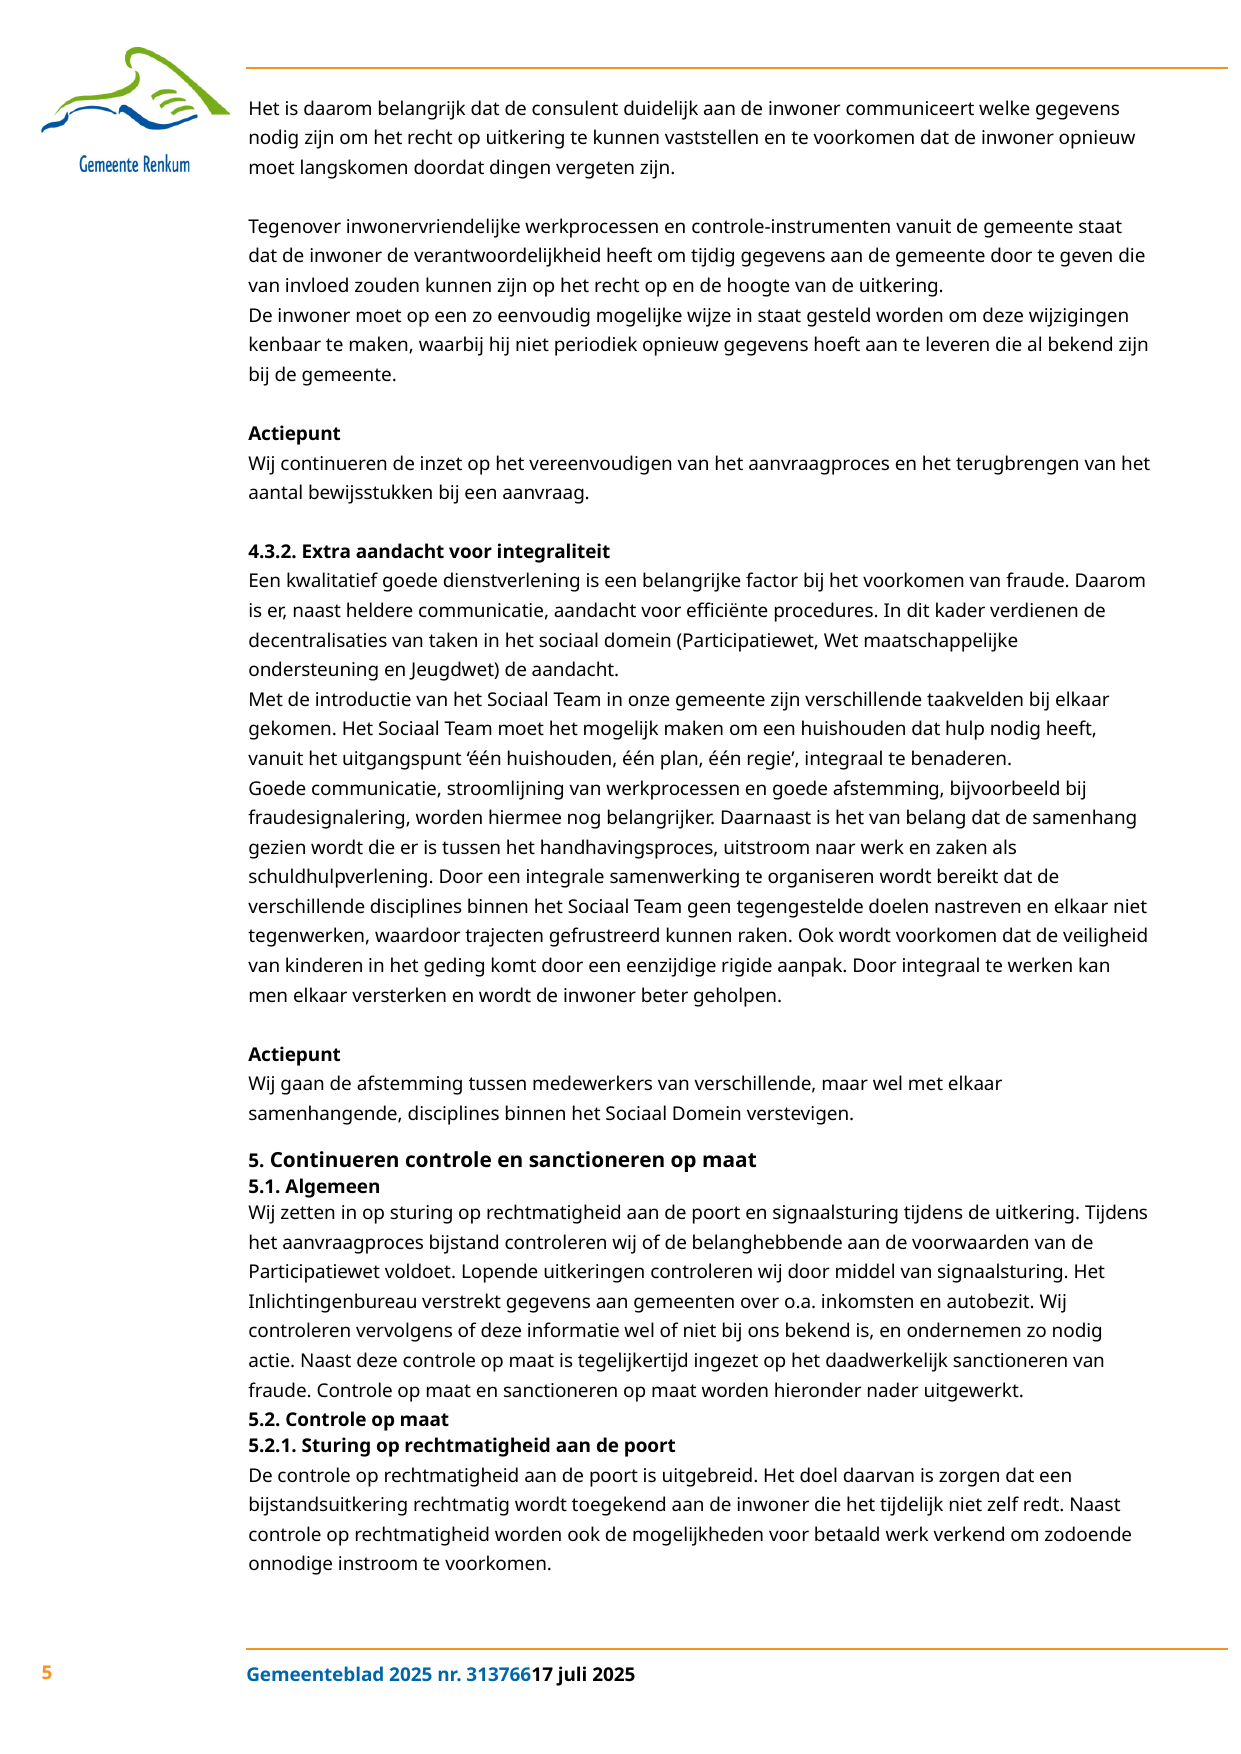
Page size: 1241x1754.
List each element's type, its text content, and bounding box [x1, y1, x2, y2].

text 5. Continueren controle en sanctioneren op maat [248, 1145, 1152, 1174]
text De controle op rechtmatigheid aan de poort is uitgebreid. Het doel daarvan is zorgen dat een bijstandsuitkering rechtmatig wordt toegekend aan de inwoner die het tijdelijk niet zelf redt. Naast controle op rechtmatigheid worden ook de mogelijkheden voor betaald werk verkend om zodoende onnodige instroom te voorkomen. [248, 1462, 1152, 1576]
table_header Actiepunt Wij gaan de afstemming tussen medewerkers van verschillende, maar wel met elkaar samenhangende, disciplines binnen het Sociaal Domein verstevigen. [248, 1041, 1152, 1126]
text Wij zetten in op sturing op rechtmatigheid aan de poort en signaalsturing tijdens de uitkering. Tijdens het aanvraagproces bijstand controleren wij of de belanghebbende aan de voorwaarden van de Participatiewet voldoet. Lopende uitkeringen controleren wij door middel van signaalsturing. Het Inlichtingenbureau verstrekt gegevens aan gemeenten over o.a. inkomsten en autobezit. Wij controleren vervolgens of deze informatie wel of niet bij ons bekend is, en ondernemen zo nodig actie. Naast deze controle op maat is tegelijkertijd ingezet op het daadwerkelijk sanctioneren van fraude. Controle op maat en sanctioneren op maat worden hieronder nader uitgewerkt. [248, 1199, 1152, 1403]
text De inwoner moet op een zo eenvoudig mogelijke wijze in staat gesteld worden om deze wijzigingen kenbaar te maken, waarbij hij niet periodiek opnieuw gegevens hoeft aan te leveren die al bekend zijn bij de gemeente. [248, 302, 1152, 387]
text 5.2.1. Sturing op rechtmatigheid aan de poort [248, 1432, 1152, 1458]
text Het is daarom belangrijk dat de consulent duidelijk aan de inwoner communiceert welke gegevens nodig zijn om het recht op uitkering te kunnen vaststellen en te voorkomen dat de inwoner opnieuw moet langskomen doordat dingen vergeten zijn. [248, 95, 1152, 180]
text Met de introductie van het Sociaal Team in onze gemeente zijn verschillende taakvelden bij elkaar gekomen. Het Sociaal Team moet het mogelijk maken om een huishouden dat hulp nodig heeft, vanuit het uitgangspunt ‘één huishouden, één plan, één regie’, integraal te benaderen. [248, 686, 1152, 771]
table_header Actiepunt Wij continueren de inzet op het vereenvoudigen van het aanvraagproces en het terugbrengen van het aantal bewijsstukken bij een aanvraag. [248, 420, 1152, 505]
text Goede communicatie, stroomlijning van werkprocessen en goede afstemming, bijvoorbeeld bij fraudesignalering, worden hiermee nog belangrijker. Daarnaast is het van belang dat de samenhang gezien wordt die er is tussen het handhavingsproces, uitstroom naar werk en zaken als schuldhulpverlening. Door een integrale samenwerking te organiseren wordt bereikt dat de verschillende disciplines binnen het Sociaal Team geen tegengestelde doelen nastreven en elkaar niet tegenwerken, waardoor trajecten gefrustreerd kunnen raken. Ook wordt voorkomen dat de veiligheid van kinderen in het geding komt door een eenzijdige rigide aanpak. Door integraal te werken kan men elkaar versterken en wordt de inwoner beter geholpen. [248, 775, 1152, 1007]
text Tegenover inwonervriendelijke werkprocessen en controle-instrumenten vanuit de gemeente staat dat de inwoner de verantwoordelijkheid heeft om tijdig gegevens aan de gemeente door te geven die van invloed zouden kunnen zijn op het recht op en de hoogte van de uitkering. [248, 213, 1152, 298]
text Een kwalitatief goede dienstverlening is een belangrijke factor bij het voorkomen van fraude. Daarom is er, naast heldere communicatie, aandacht voor efficiënte procedures. In dit kader verdienen de decentralisaties van taken in het sociaal domein (Participatiewet, Wet maatschappelijke ondersteuning en Jeugdwet) de aandacht. [248, 568, 1152, 682]
text 5.1. Algemeen [248, 1174, 1152, 1199]
text 4.3.2. Extra aandacht voor integraliteit [248, 538, 1152, 564]
text 5.2. Controle op maat [248, 1406, 1152, 1432]
picture [41, 47, 231, 172]
